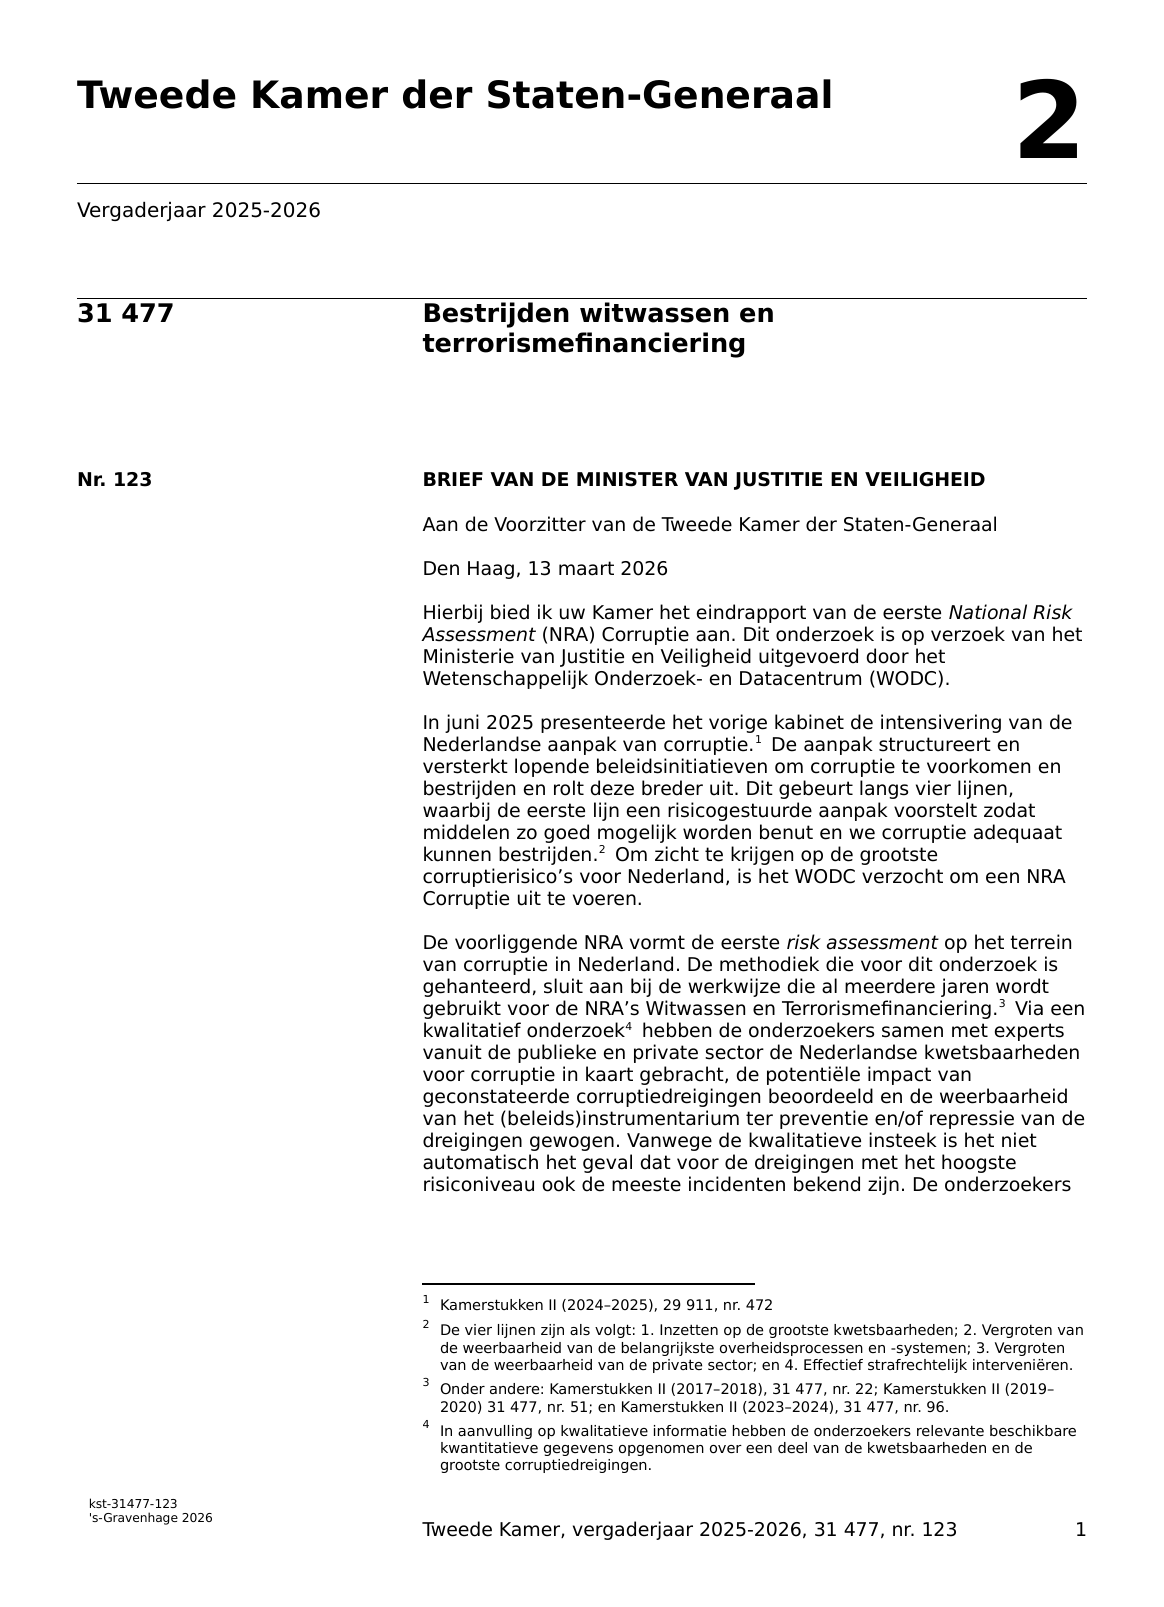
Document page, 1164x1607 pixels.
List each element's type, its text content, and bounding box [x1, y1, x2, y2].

table_header Tweede Kamer der Staten-Generaal [77, 59, 886, 183]
text Hierbij bied ik uw Kamer het eindrapport van de eerste National Risk Assessment (NRA) Corruptie aan. Dit onderzoek is op verzoek van het Ministerie van Justitie en Veiligheid uitgevoerd door het Wetenschappelijk Onderzoek- en Datacentrum (WODC). [422, 602, 1087, 690]
subtitle Nr. 123 BRIEF VAN DE MINISTER VAN JUSTITIE EN VEILIGHEID [77, 469, 1087, 491]
text De vier lijnen zijn als volgt: 1. Inzetten op de grootste kwetsbaarheden; 2. Vergroten van de weerbaarheid van de belangrijkste overheidsprocessen en -systemen; 3. Vergroten van de weerbaarheid van de private sector; en 4. Effectief strafrechtelijk interveniëren. [422, 1318, 1087, 1374]
text Kamerstukken II (2024–2025), 29 911, nr. 472 [422, 1293, 1087, 1315]
text Onder andere: Kamerstukken II (2017–2018), 31 477, nr. 22; Kamerstukken II (2019–2020) 31 477, nr. 51; en Kamerstukken II (2023–2024), 31 477, nr. 96. [422, 1377, 1087, 1416]
text kst-31477-123 [88, 1497, 323, 1511]
text In juni 2025 presenteerde het vorige kabinet de intensivering van de Nederlandse aanpak van corruptie. De aanpak structureert en versterkt lopende beleidsinitiatieven om corruptie te voorkomen en bestrijden en rolt deze breder uit. Dit gebeurt langs vier lijnen, waarbij de eerste lijn een risicogestuurde aanpak voorstelt zodat middelen zo goed mogelijk worden benut en we corruptie adequaat kunnen bestrijden. Om zicht te krijgen op de grootste corruptierisico’s voor Nederland, is het WODC verzocht om een NRA Corruptie uit te voeren. [422, 712, 1087, 910]
table_cell Vergaderjaar 2025-2026 [77, 184, 1087, 298]
text De voorliggende NRA vormt de eerste risk assessment op het terrein van corruptie in Nederland. De methodiek die voor dit onderzoek is gehanteerd, sluit aan bij de werkwijze die al meerdere jaren wordt gebruikt voor de NRA’s Witwassen en Terrorismefinanciering. Via een kwalitatief onderzoek hebben de onderzoekers samen met experts vanuit de publieke en private sector de Nederlandse kwetsbaarheden voor corruptie in kaart gebracht, de potentiële impact van geconstateerde corruptiedreigingen beoordeeld en de weerbaarheid van het (beleids)instrumentarium ter preventie en/of repressie van de dreigingen gewogen. Vanwege de kwalitatieve insteek is het niet automatisch het geval dat voor de dreigingen met het hoogste risiconiveau ook de meeste incidenten bekend zijn. De onderzoekers [422, 932, 1087, 1196]
table_header 2 [886, 59, 1087, 183]
text 's-Gravenhage 2026 [88, 1511, 323, 1525]
text Den Haag, 13 maart 2026 [422, 558, 1087, 580]
text Aan de Voorzitter van de Tweede Kamer der Staten-Generaal [422, 513, 1087, 536]
subtitle 31 477 Bestrijden witwassen en terrorismefinanciering [77, 299, 1087, 358]
text In aanvulling op kwalitatieve informatie hebben de onderzoekers relevante beschikbare kwantitatieve gegevens opgenomen over een deel van de kwetsbaarheden en de grootste corruptiedreigingen. [422, 1418, 1087, 1474]
